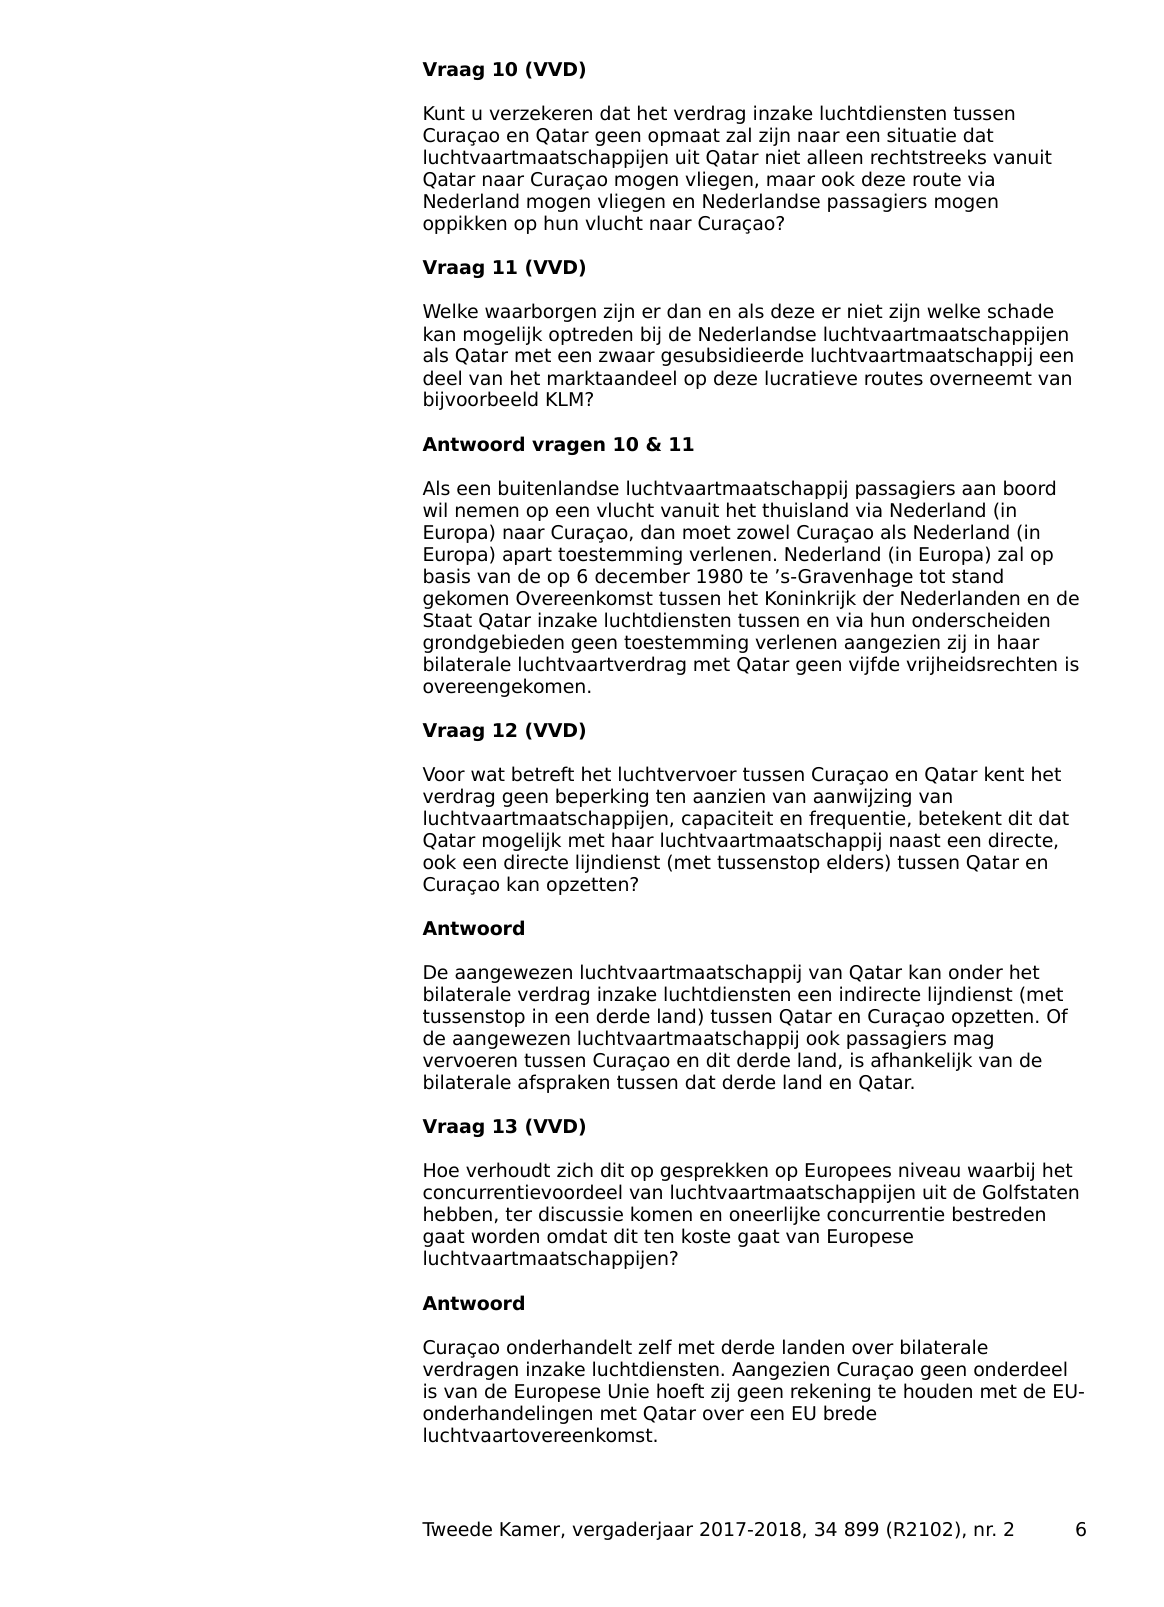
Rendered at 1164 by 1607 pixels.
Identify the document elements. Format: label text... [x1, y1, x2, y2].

subtitle Vraag 13 (VVD) [422, 1116, 1087, 1138]
subtitle Antwoord [422, 1292, 1087, 1314]
text Hoe verhoudt zich dit op gesprekken op Europees niveau waarbij het concurrentievoordeel van luchtvaartmaatschappijen uit de Golfstaten hebben, ter discussie komen en oneerlijke concurrentie bestreden gaat worden omdat dit ten koste gaat van Europese luchtvaartmaatschappijen? [422, 1160, 1087, 1270]
subtitle Antwoord [422, 918, 1087, 940]
text De aangewezen luchtvaartmaatschappij van Qatar kan onder het bilaterale verdrag inzake luchtdiensten een indirecte lijndienst (met tussenstop in een derde land) tussen Qatar en Curaçao opzetten. Of de aangewezen luchtvaartmaatschappij ook passagiers mag vervoeren tussen Curaçao en dit derde land, is afhankelijk van de bilaterale afspraken tussen dat derde land en Qatar. [422, 962, 1087, 1094]
text Welke waarborgen zijn er dan en als deze er niet zijn welke schade kan mogelijk optreden bij de Nederlandse luchtvaartmaatschappijen als Qatar met een zwaar gesubsidieerde luchtvaartmaatschappij een deel van het marktaandeel op deze lucratieve routes overneemt van bijvoorbeeld KLM? [422, 301, 1087, 411]
text Voor wat betreft het luchtvervoer tussen Curaçao en Qatar kent het verdrag geen beperking ten aanzien van aanwijzing van luchtvaartmaatschappijen, capaciteit en frequentie, betekent dit dat Qatar mogelijk met haar luchtvaartmaatschappij naast een directe, ook een directe lijndienst (met tussenstop elders) tussen Qatar en Curaçao kan opzetten? [422, 764, 1087, 896]
subtitle Vraag 12 (VVD) [422, 720, 1087, 742]
subtitle Vraag 11 (VVD) [422, 257, 1087, 279]
subtitle Antwoord vragen 10 & 11 [422, 433, 1087, 456]
text Curaçao onderhandelt zelf met derde landen over bilaterale verdragen inzake luchtdiensten. Aangezien Curaçao geen onderdeel is van de Europese Unie hoeft zij geen rekening te houden met de EU-onderhandelingen met Qatar over een EU brede luchtvaartovereenkomst. [422, 1337, 1087, 1446]
subtitle Vraag 10 (VVD) [422, 59, 1087, 81]
text Als een buitenlandse luchtvaartmaatschappij passagiers aan boord wil nemen op een vlucht vanuit het thuisland via Nederland (in Europa) naar Curaçao, dan moet zowel Curaçao als Nederland (in Europa) apart toestemming verlenen. Nederland (in Europa) zal op basis van de op 6 december 1980 te ’s-Gravenhage tot stand gekomen Overeenkomst tussen het Koninkrijk der Nederlanden en de Staat Qatar inzake luchtdiensten tussen en via hun onderscheiden grondgebieden geen toestemming verlenen aangezien zij in haar bilaterale luchtvaartverdrag met Qatar geen vijfde vrijheidsrechten is overeengekomen. [422, 478, 1087, 697]
text Kunt u verzekeren dat het verdrag inzake luchtdiensten tussen Curaçao en Qatar geen opmaat zal zijn naar een situatie dat luchtvaartmaatschappijen uit Qatar niet alleen rechtstreeks vanuit Qatar naar Curaçao mogen vliegen, maar ook deze route via Nederland mogen vliegen en Nederlandse passagiers mogen oppikken op hun vlucht naar Curaçao? [422, 103, 1087, 235]
